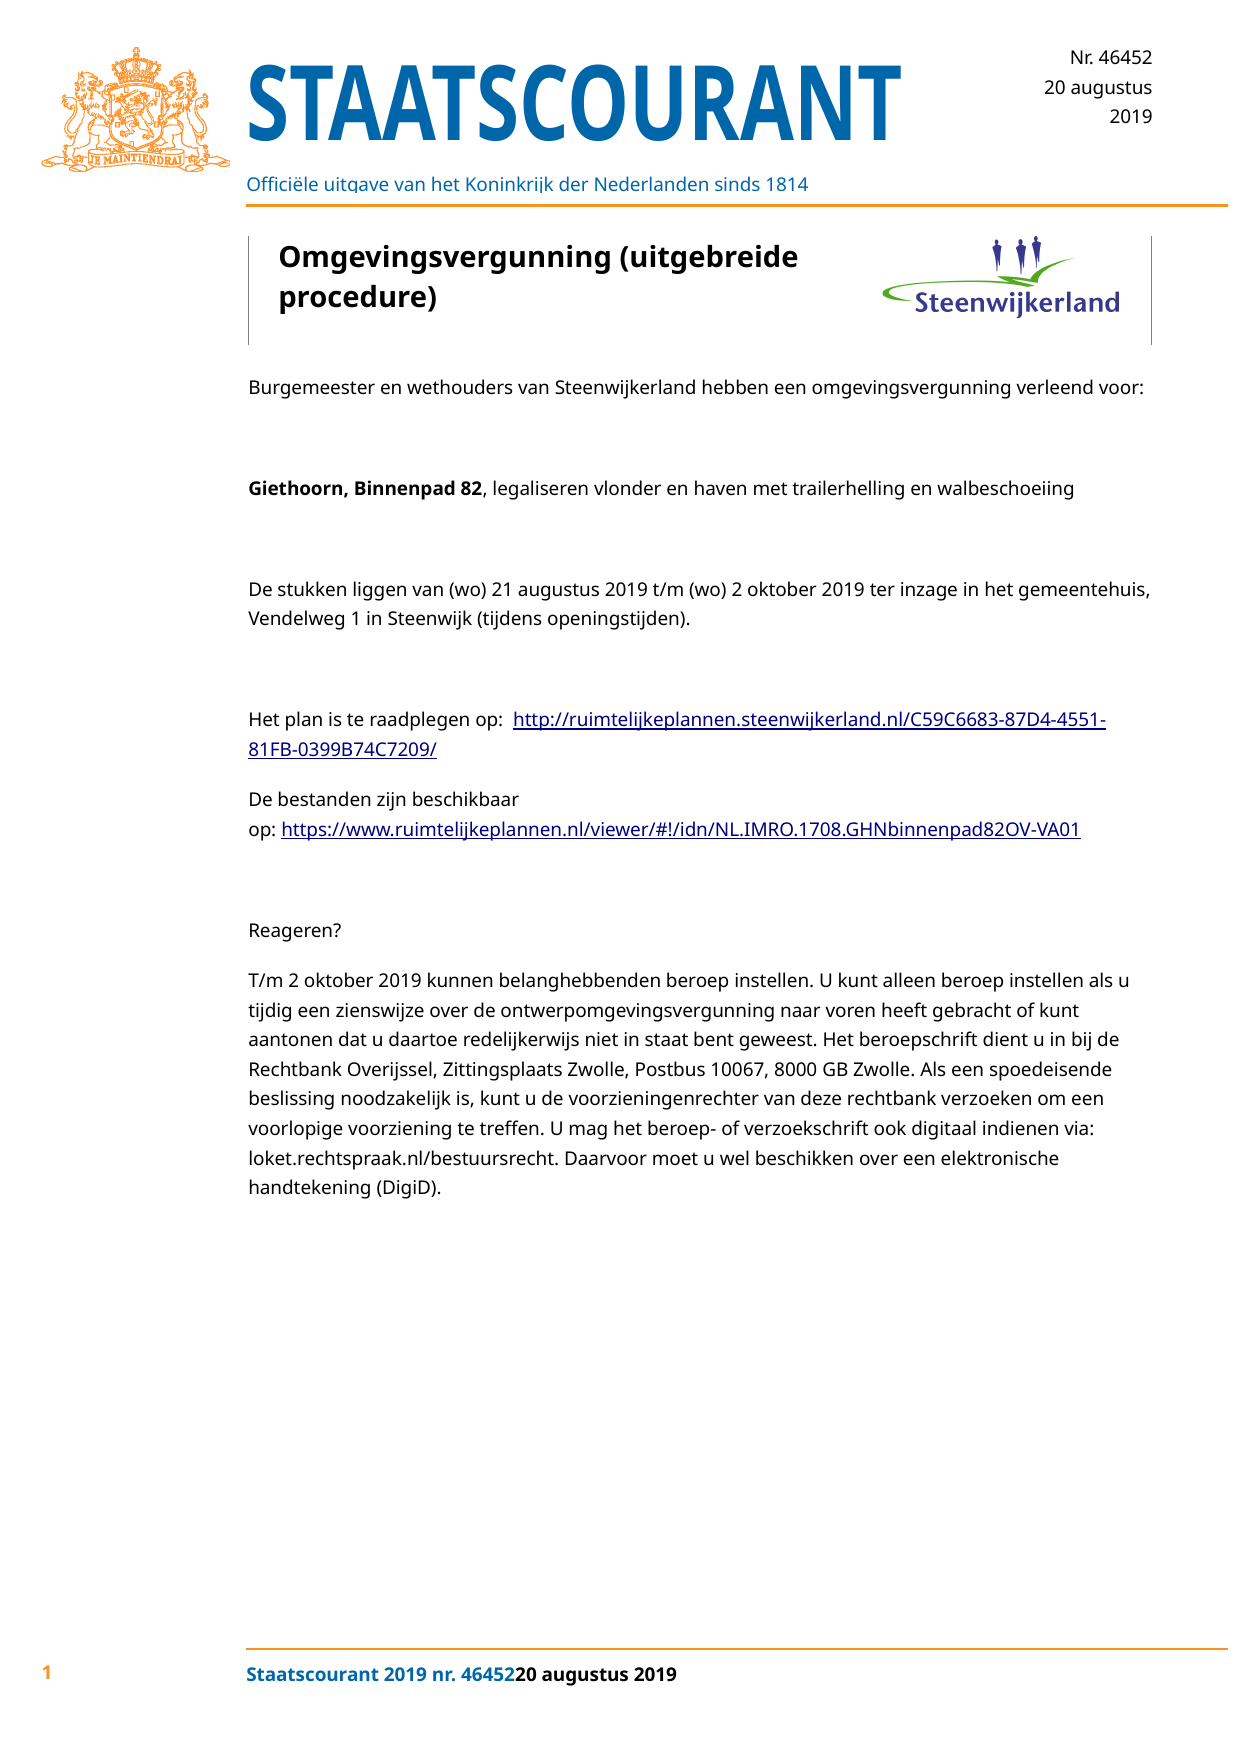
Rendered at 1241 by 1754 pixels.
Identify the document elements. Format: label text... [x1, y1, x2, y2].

text De bestanden zijn beschikbaar op: https://www.ruimtelijkeplannen.nl/viewer/#!/idn/NL.IMRO.1708.GHNbinnenpad82OV-VA01 [248, 786, 1152, 842]
text T/m 2 oktober 2019 kunnen belanghebbenden beroep instellen. U kunt alleen beroep instellen als u tijdig een zienswijze over de ontwerpomgevingsvergunning naar voren heeft gebracht of kunt aantonen dat u daartoe redelijkerwijs niet in staat bent geweest. Het beroepschrift dient u in bij de Rechtbank Overijssel, Zittingsplaats Zwolle, Postbus 10067, 8000 GB Zwolle. Als een spoedeisende beslissing noodzakelijk is, kunt u de voorzieningenrechter van deze rechtbank verzoeken om een voorlopige voorziening te treffen. U mag het beroep- of verzoekschrift ook digitaal indienen via: loket.rechtspraak.nl/bestuursrecht. Daarvoor moet u wel beschikken over een elektronische handtekening (DigiD). [248, 967, 1152, 1200]
table_header Omgevingsvergunning (uitgebreide procedure) [249, 236, 850, 345]
picture [882, 236, 1119, 318]
text Reageren? [248, 917, 1152, 942]
picture [41, 47, 231, 172]
text Burgemeester en wethouders van Steenwijkerland hebben een omgevingsvergunning verleend voor: [248, 374, 1152, 400]
table_header [850, 236, 1151, 345]
text De stukken liggen van (wo) 21 augustus 2019 t/m (wo) 2 oktober 2019 ter inzage in het gemeentehuis, Vendelweg 1 in Steenwijk (tijdens openingstijden). [248, 576, 1152, 631]
text Giethoorn, Binnenpad 82, legaliseren vlonder en haven met trailerhelling en walbeschoeiing [248, 475, 1152, 501]
text Het plan is te raadplegen op: http://ruimtelijkeplannen.steenwijkerland.nl/C59C6683-87D4-4551-81FB-0399B74C7209/ [248, 706, 1152, 762]
